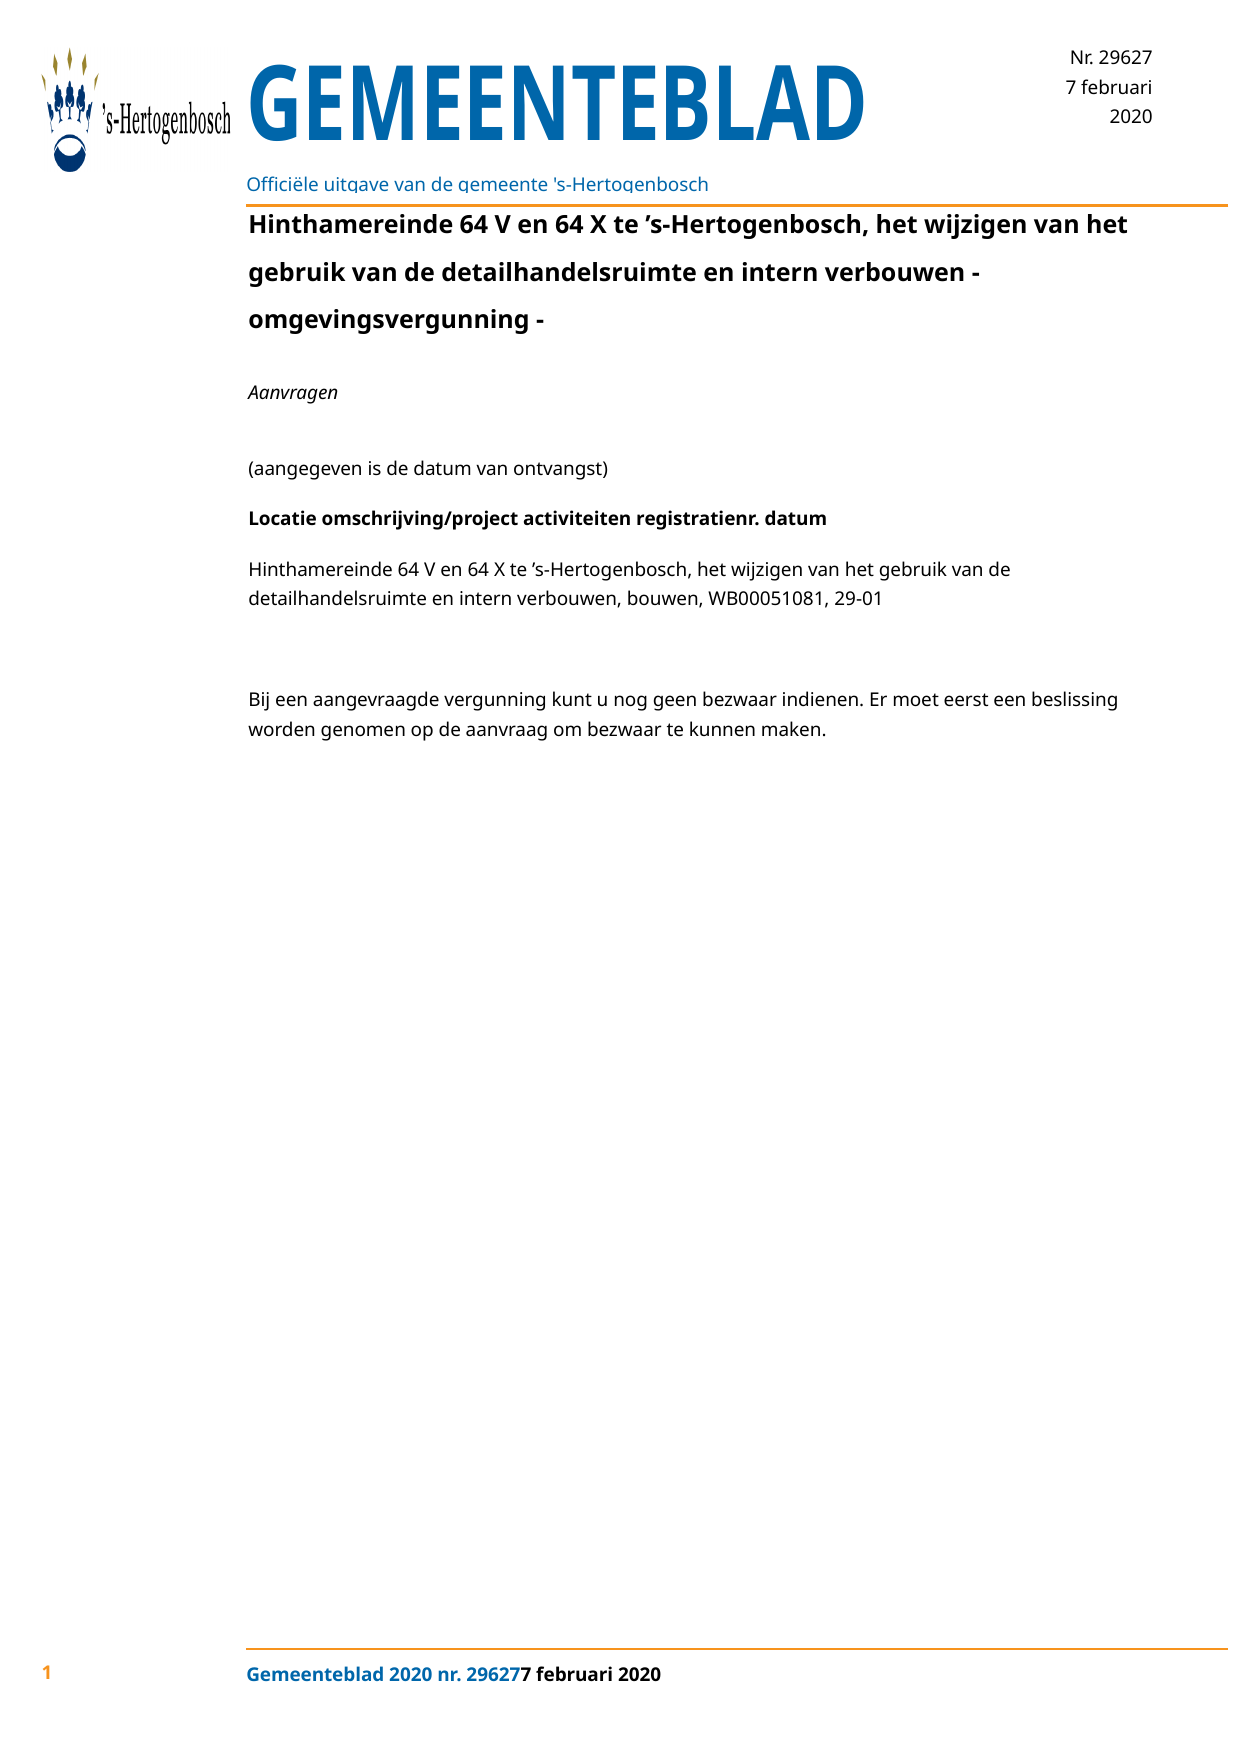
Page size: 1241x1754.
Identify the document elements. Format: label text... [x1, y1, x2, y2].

text (aangegeven is de datum van ontvangst) [248, 455, 1152, 481]
text Aanvragen [248, 379, 1152, 405]
picture [41, 47, 231, 172]
text Hinthamereinde 64 V en 64 X te ’s-Hertogenbosch, het wijzigen van het gebruik van de detailhandelsruimte en intern verbouwen - omgevingsvergunning - [248, 207, 1152, 336]
text Locatie omschrijving/project activiteiten registratienr. datum [248, 506, 1152, 531]
text Hinthamereinde 64 V en 64 X te ’s-Hertogenbosch, het wijzigen van het gebruik van de detailhandelsruimte en intern verbouwen, bouwen, WB00051081, 29-01 [248, 556, 1152, 611]
text Bij een aangevraagde vergunning kunt u nog geen bezwaar indienen. Er moet eerst een beslissing worden genomen op de aanvraag om bezwaar te kunnen maken. [248, 686, 1152, 742]
